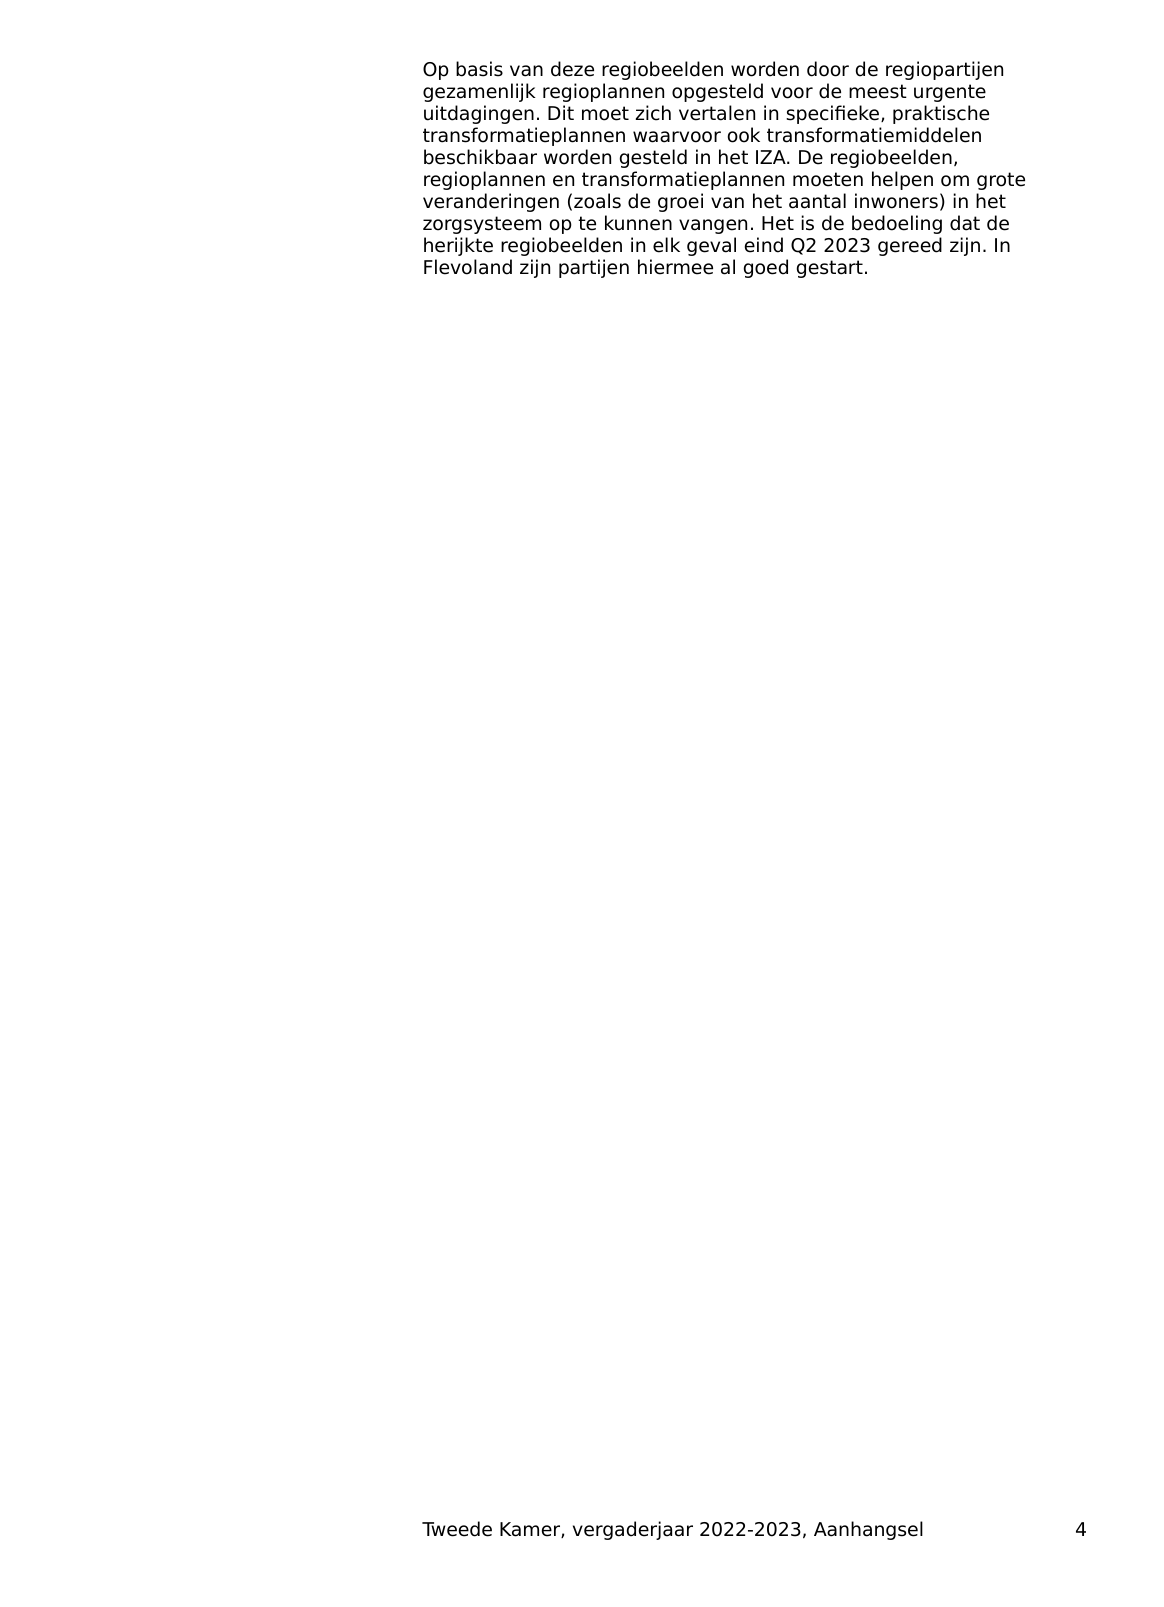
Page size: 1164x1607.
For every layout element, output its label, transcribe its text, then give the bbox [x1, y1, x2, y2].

text Op basis van deze regiobeelden worden door de regiopartijen gezamenlijk regioplannen opgesteld voor de meest urgente uitdagingen. Dit moet zich vertalen in specifieke, praktische transformatieplannen waarvoor ook transformatiemiddelen beschikbaar worden gesteld in het IZA. De regiobeelden, regioplannen en transformatieplannen moeten helpen om grote veranderingen (zoals de groei van het aantal inwoners) in het zorgsysteem op te kunnen vangen. Het is de bedoeling dat de herijkte regiobeelden in elk geval eind Q2 2023 gereed zijn. In Flevoland zijn partijen hiermee al goed gestart. [422, 59, 1087, 279]
